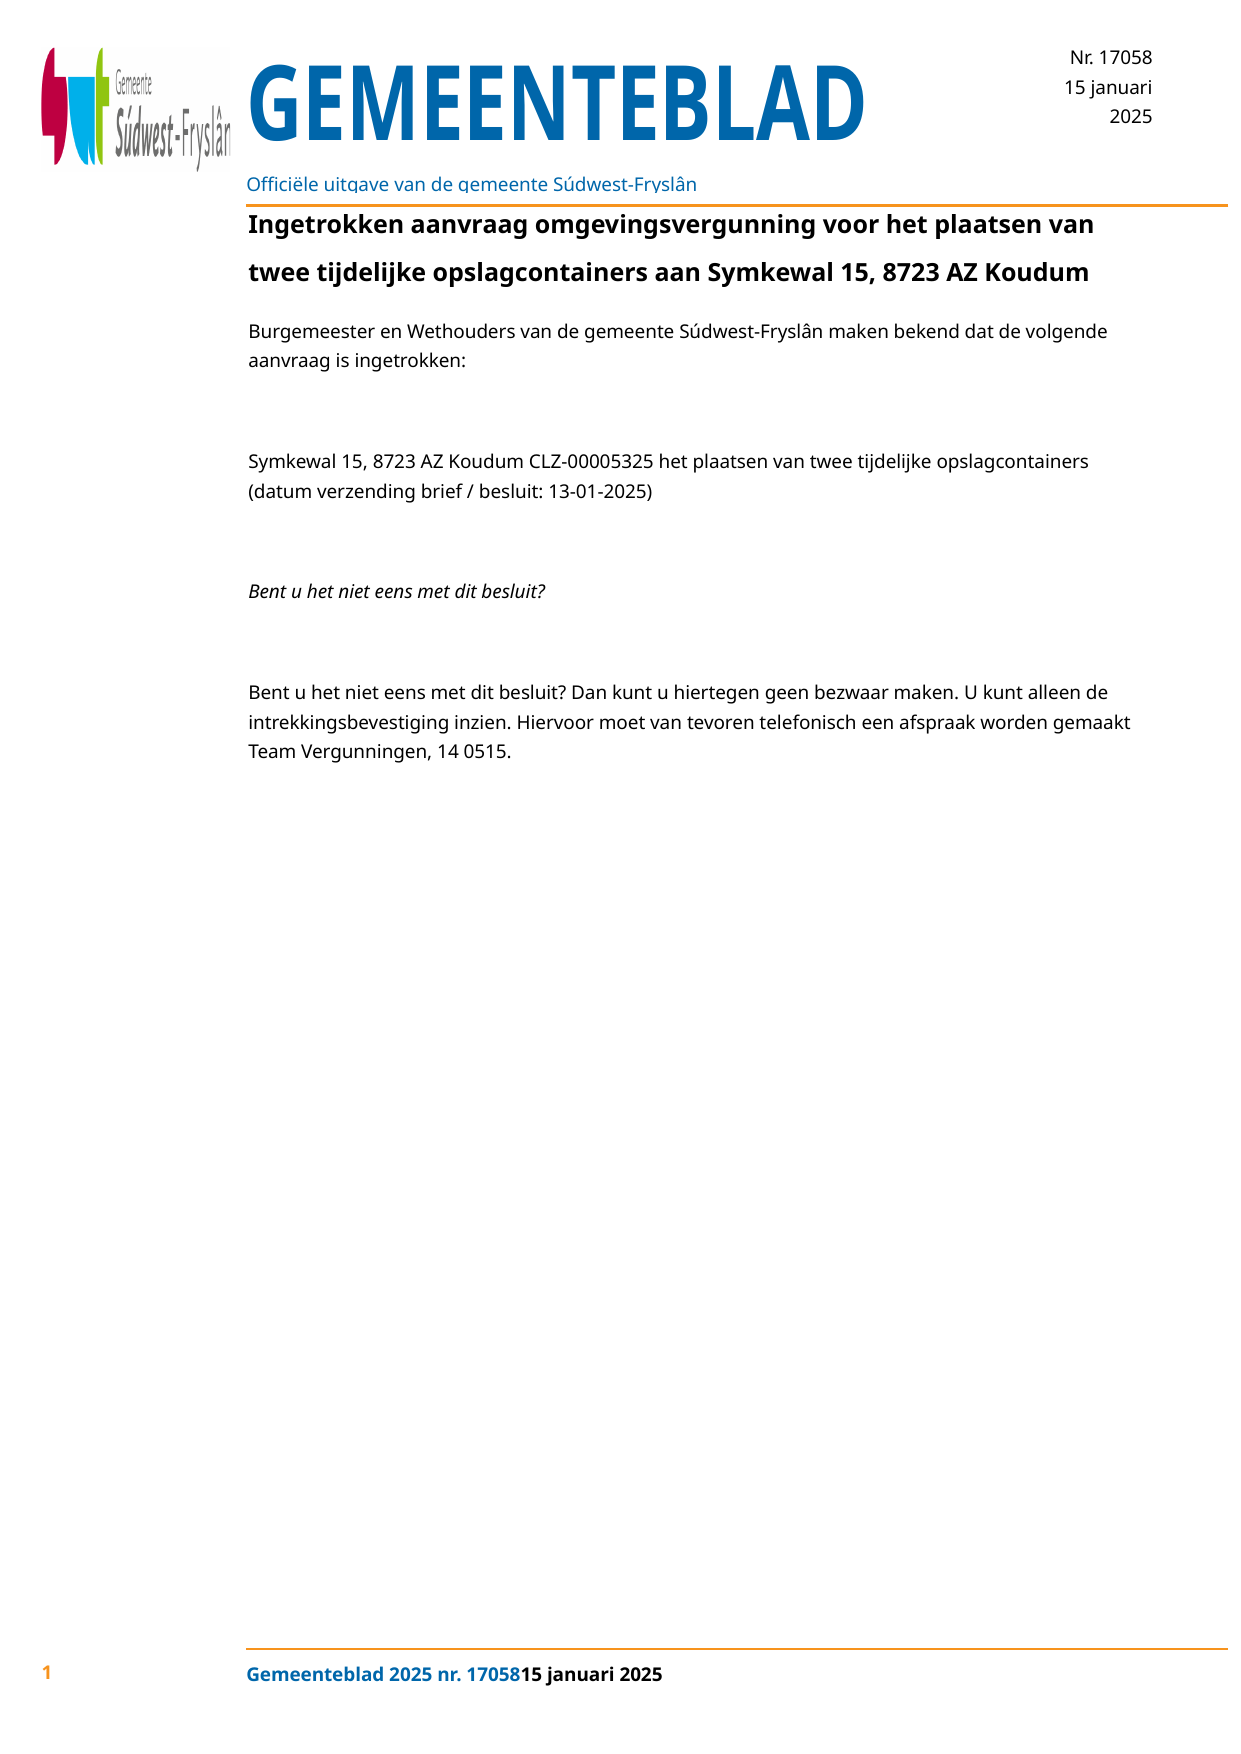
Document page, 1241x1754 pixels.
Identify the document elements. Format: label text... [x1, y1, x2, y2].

text Bent u het niet eens met dit besluit? Dan kunt u hiertegen geen bezwaar maken. U kunt alleen de intrekkingsbevestiging inzien. Hiervoor moet van tevoren telefonisch een afspraak worden gemaakt Team Vergunningen, 14 0515. [248, 679, 1152, 764]
text Burgemeester en Wethouders van de gemeente Súdwest-Fryslân maken bekend dat de volgende aanvraag is ingetrokken: [248, 318, 1152, 373]
text Symkewal 15, 8723 AZ Koudum CLZ-00005325 het plaatsen van twee tijdelijke opslagcontainers (datum verzending brief / besluit: 13-01-2025) [248, 448, 1152, 504]
text Bent u het niet eens met dit besluit? [248, 579, 1152, 604]
picture [41, 47, 231, 172]
text Ingetrokken aanvraag omgevingsvergunning voor het plaatsen van twee tijdelijke opslagcontainers aan Symkewal 15, 8723 AZ Koudum [248, 207, 1152, 288]
